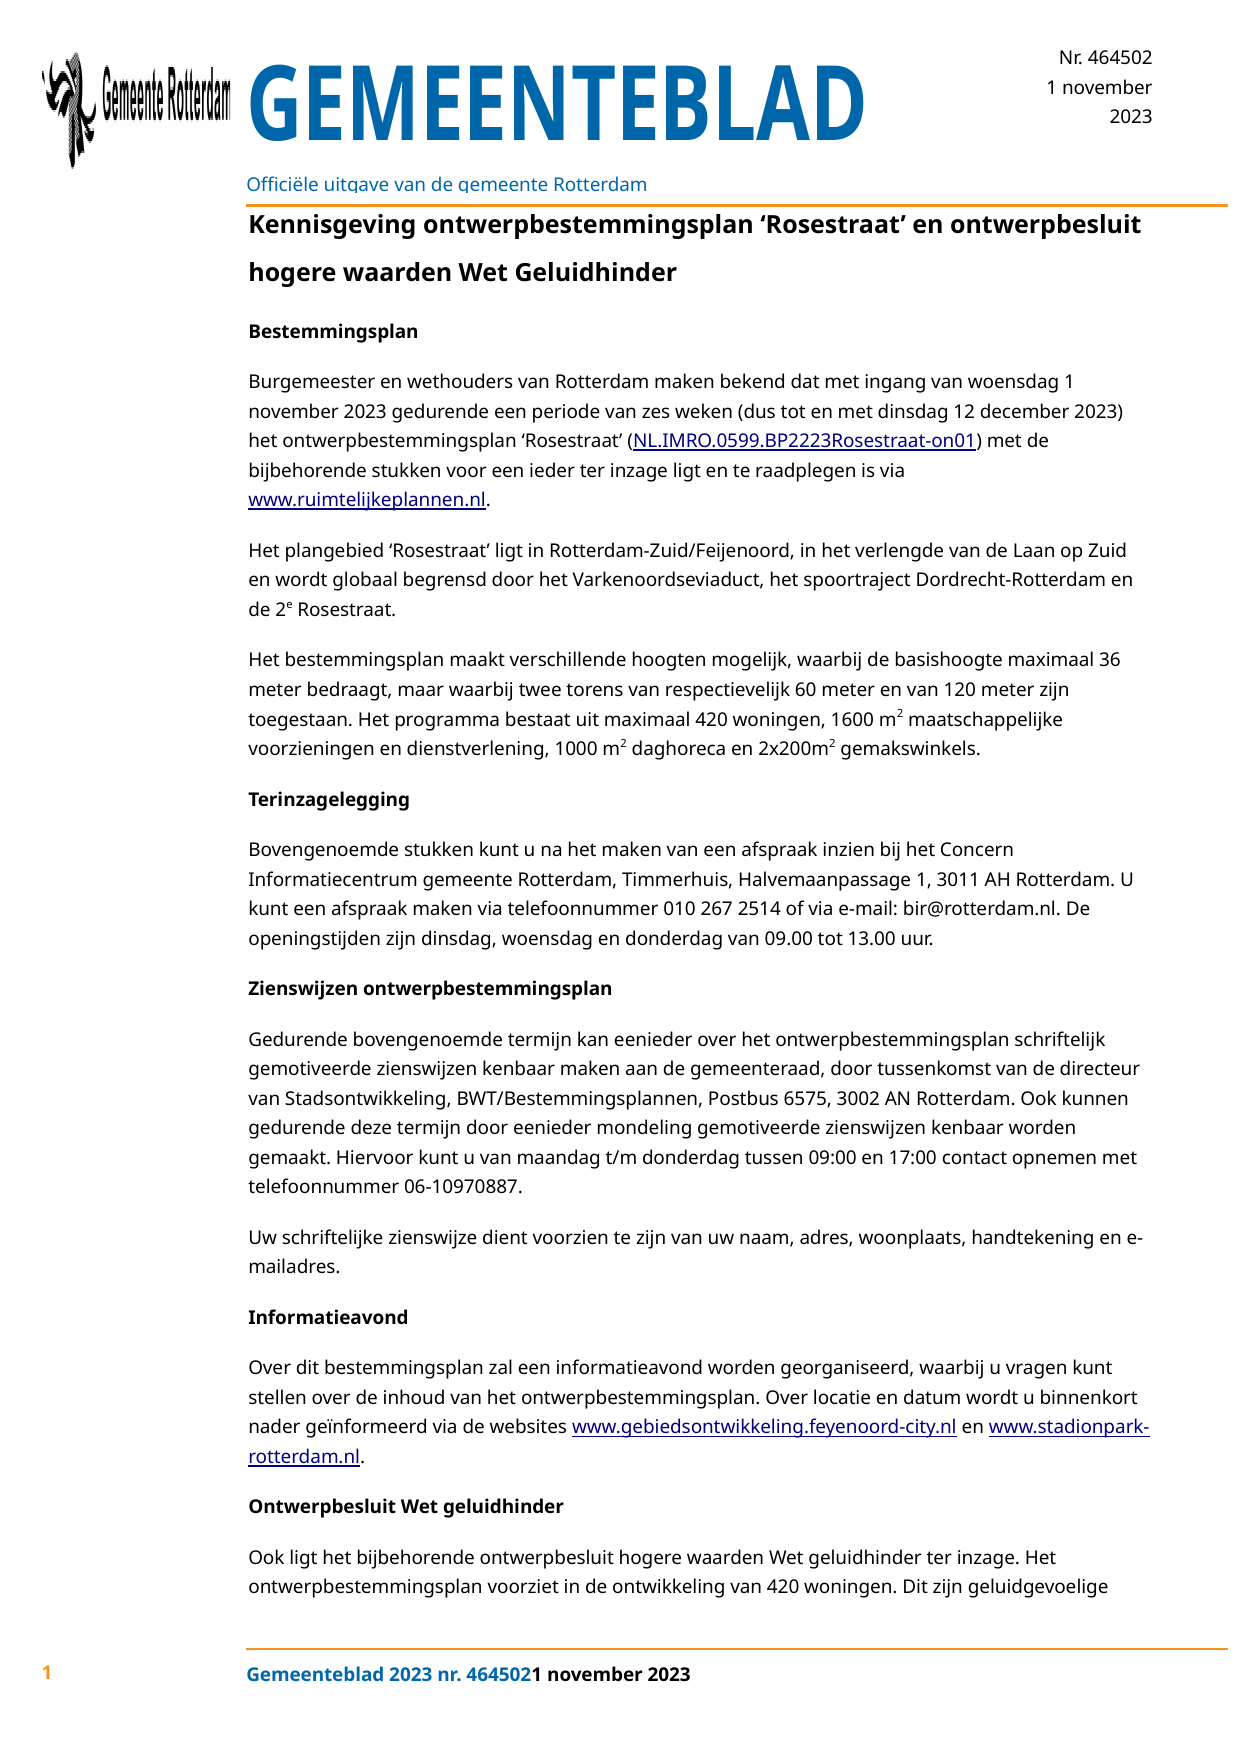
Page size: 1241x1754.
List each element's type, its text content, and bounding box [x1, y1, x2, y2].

text Bestemmingsplan [248, 318, 1152, 344]
text Bovengenoemde stukken kunt u na het maken van een afspraak inzien bij het Concern Informatiecentrum gemeente Rotterdam, Timmerhuis, Halvemaanpassage 1, 3011 AH Rotterdam. U kunt een afspraak maken via telefoonnummer 010 267 2514 of via e-mail: bir@rotterdam.nl. De openingstijden zijn dinsdag, woensdag en donderdag van 09.00 tot 13.00 uur. [248, 836, 1152, 951]
text Zienswijzen ontwerpbestemmingsplan [248, 975, 1152, 1001]
text Burgemeester en wethouders van Rotterdam maken bekend dat met ingang van woensdag 1 november 2023 gedurende een periode van zes weken (dus tot en met dinsdag 12 december 2023) het ontwerpbestemmingsplan ‘Rosestraat’ (NL.IMRO.0599.BP2223Rosestraat-on01) met de bijbehorende stukken voor een ieder ter inzage ligt en te raadplegen is via www.ruimtelijkeplannen.nl. [248, 368, 1152, 512]
text Ook ligt het bijbehorende ontwerpbesluit hogere waarden Wet geluidhinder ter inzage. Het ontwerpbestemmingsplan voorziet in de ontwikkeling van 420 woningen. Dit zijn geluidgevoelige [248, 1544, 1152, 1599]
text Kennisgeving ontwerpbestemmingsplan ‘Rosestraat’ en ontwerpbesluit hogere waarden Wet Geluidhinder [248, 207, 1152, 288]
text Gedurende bovengenoemde termijn kan eenieder over het ontwerpbestemmingsplan schriftelijk gemotiveerde zienswijzen kenbaar maken aan de gemeenteraad, door tussenkomst van de directeur van Stadsontwikkeling, BWT/Bestemmingsplannen, Postbus 6575, 3002 AN Rotterdam. Ook kunnen gedurende deze termijn door eenieder mondeling gemotiveerde zienswijzen kenbaar worden gemaakt. Hiervoor kunt u van maandag t/m donderdag tussen 09:00 en 17:00 contact opnemen met telefoonnummer 06-10970887. [248, 1026, 1152, 1199]
text Het bestemmingsplan maakt verschillende hoogten mogelijk, waarbij de basishoogte maximaal 36 meter bedraagt, maar waarbij twee torens van respectievelijk 60 meter en van 120 meter zijn toegestaan. Het programma bestaat uit maximaal 420 woningen, 1600 m2 maatschappelijke voorzieningen en dienstverlening, 1000 m2 daghoreca en 2x200m2 gemakswinkels. [248, 647, 1152, 761]
text Ontwerpbesluit Wet geluidhinder [248, 1494, 1152, 1519]
text Uw schriftelijke zienswijze dient voorzien te zijn van uw naam, adres, woonplaats, handtekening en e-mailadres. [248, 1224, 1152, 1279]
text Over dit bestemmingsplan zal een informatieavond worden georganiseerd, waarbij u vragen kunt stellen over de inhoud van het ontwerpbestemmingsplan. Over locatie en datum wordt u binnenkort nader geïnformeerd via de websites www.gebiedsontwikkeling.feyenoord-city.nl en www.stadionpark-rotterdam.nl. [248, 1354, 1152, 1469]
text Informatieavond [248, 1304, 1152, 1330]
picture [41, 47, 231, 172]
text Het plangebied ‘Rosestraat’ ligt in Rotterdam-Zuid/Feijenoord, in het verlengde van de Laan op Zuid en wordt globaal begrensd door het Varkenoordseviaduct, het spoortraject Dordrecht-Rotterdam en de 2e Rosestraat. [248, 537, 1152, 622]
text Terinzagelegging [248, 786, 1152, 812]
